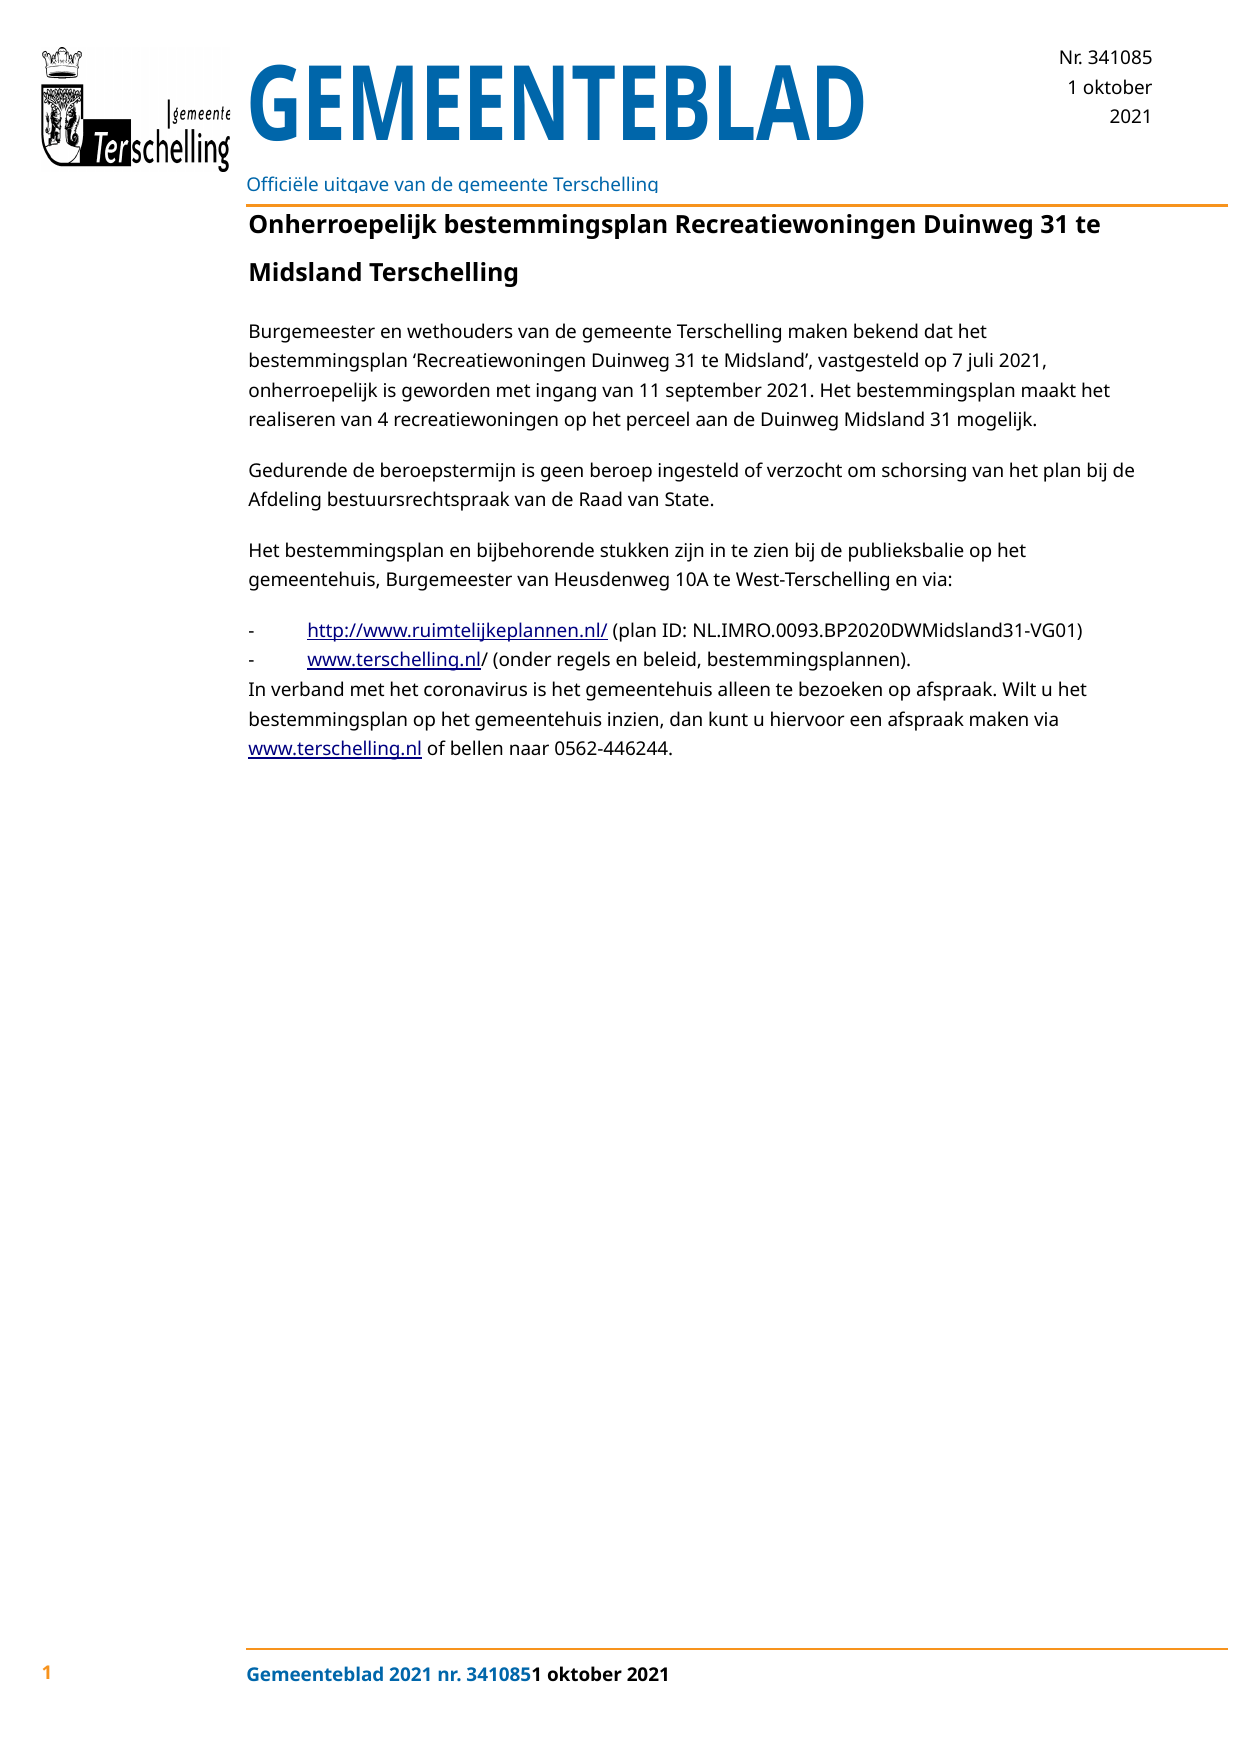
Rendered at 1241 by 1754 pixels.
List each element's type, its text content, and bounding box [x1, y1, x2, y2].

text Gedurende de beroepstermijn is geen beroep ingesteld of verzocht om schorsing van het plan bij de Afdeling bestuursrechtspraak van de Raad van State. [248, 457, 1152, 512]
text In verband met het coronavirus is het gemeentehuis alleen te bezoeken op afspraak. Wilt u het bestemmingsplan op het gemeentehuis inzien, dan kunt u hiervoor een afspraak maken via www.terschelling.nl of bellen naar 0562-446244. [248, 676, 1152, 761]
list www.terschelling.nl/ (onder regels en beleid, bestemmingsplannen). [248, 647, 1152, 672]
text Het bestemmingsplan en bijbehorende stukken zijn in te zien bij de publieksbalie op het gemeentehuis, Burgemeester van Heusdenweg 10A te West-Terschelling en via: [248, 537, 1152, 592]
list http://www.ruimtelijkeplannen.nl/ (plan ID: NL.IMRO.0093.BP2020DWMidsland31-VG01) [248, 617, 1152, 643]
text Burgemeester en wethouders van de gemeente Terschelling maken bekend dat het bestemmingsplan ‘Recreatiewoningen Duinweg 31 te Midsland’, vastgesteld op 7 juli 2021, onherroepelijk is geworden met ingang van 11 september 2021. Het bestemmingsplan maakt het realiseren van 4 recreatiewoningen op het perceel aan de Duinweg Midsland 31 mogelijk. [248, 318, 1152, 432]
text Onherroepelijk bestemmingsplan Recreatiewoningen Duinweg 31 te Midsland Terschelling [248, 207, 1152, 288]
picture [41, 47, 231, 172]
